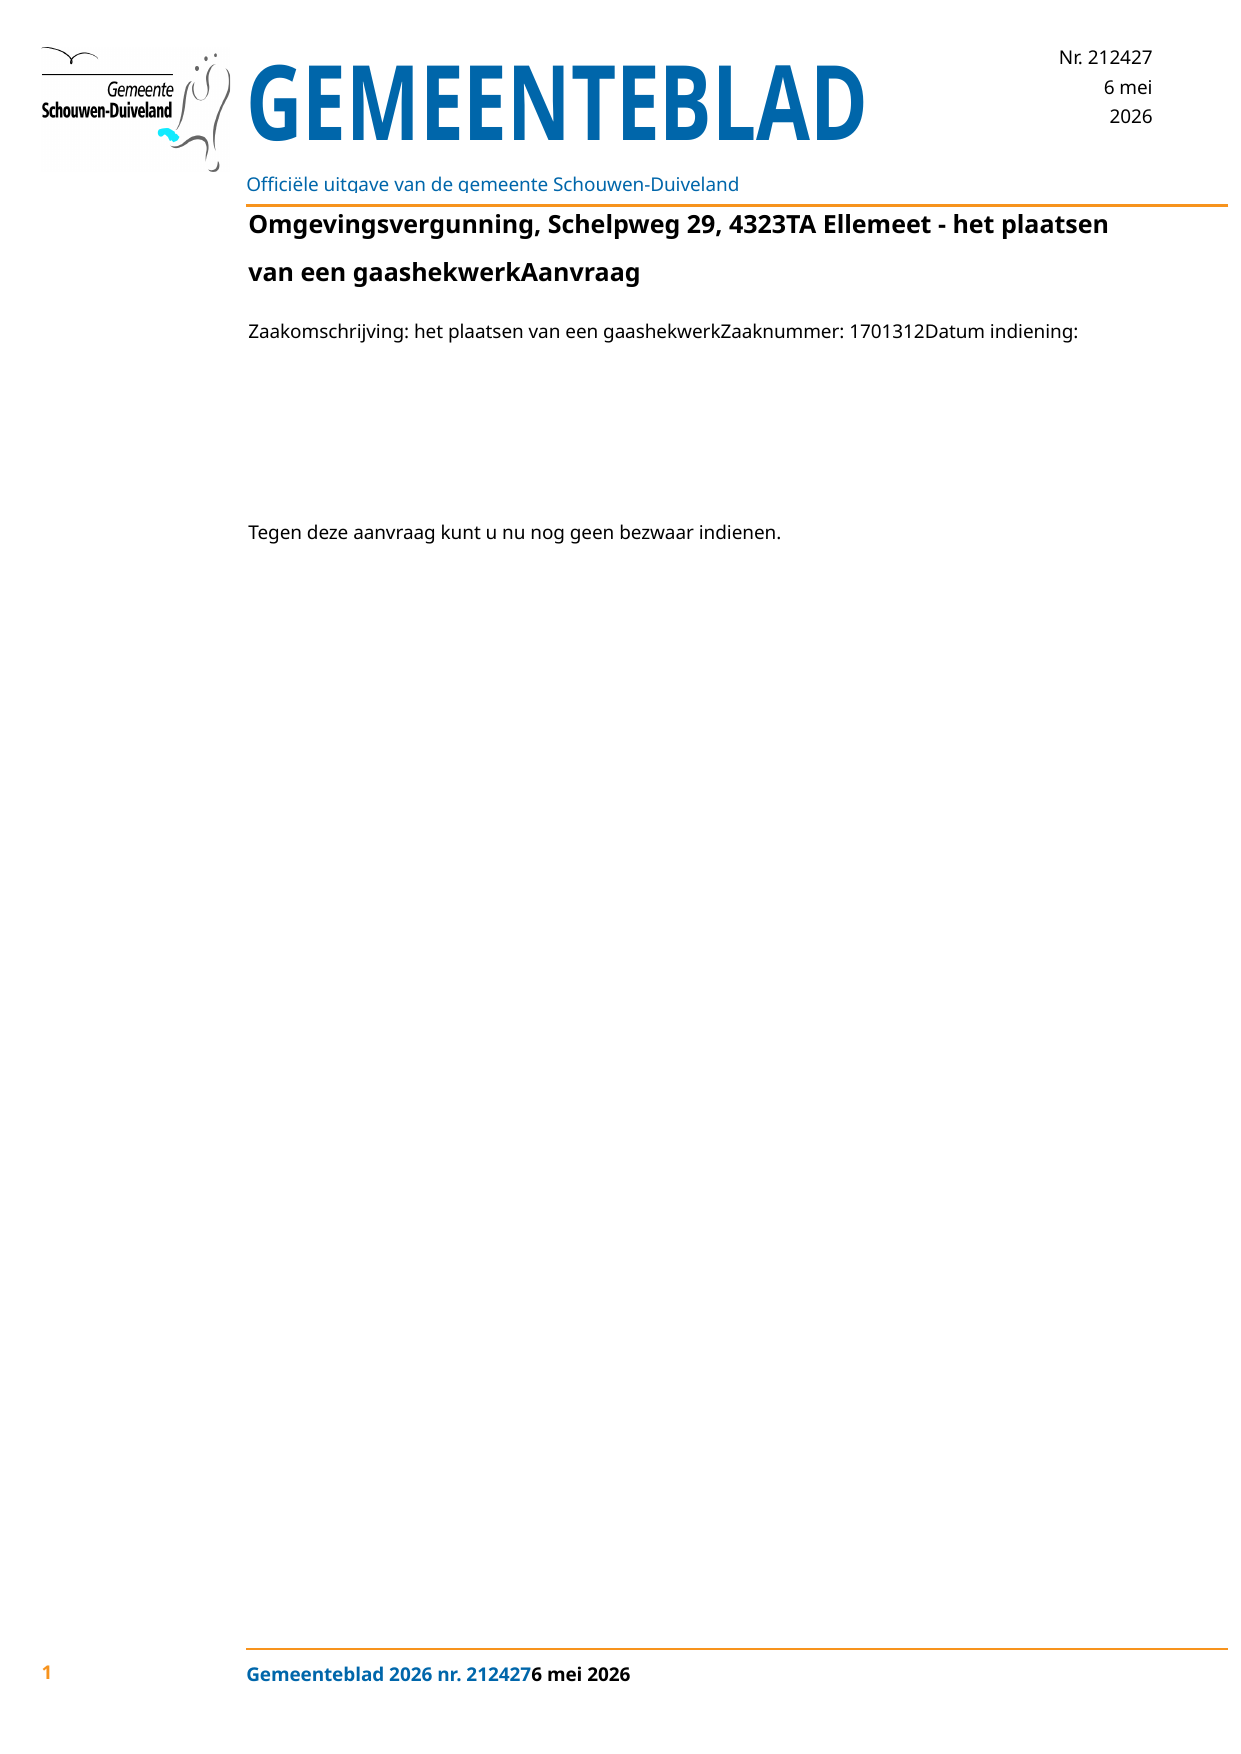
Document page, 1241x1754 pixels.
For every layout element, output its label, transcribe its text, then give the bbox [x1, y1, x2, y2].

picture [41, 47, 231, 172]
text Tegen deze aanvraag kunt u nu nog geen bezwaar indienen. [248, 519, 1152, 545]
text Zaakomschrijving: het plaatsen van een gaashekwerkZaaknummer: 1701312Datum indiening: [248, 318, 1152, 344]
text Omgevingsvergunning, Schelpweg 29, 4323TA Ellemeet - het plaatsen van een gaashekwerkAanvraag [248, 207, 1152, 288]
